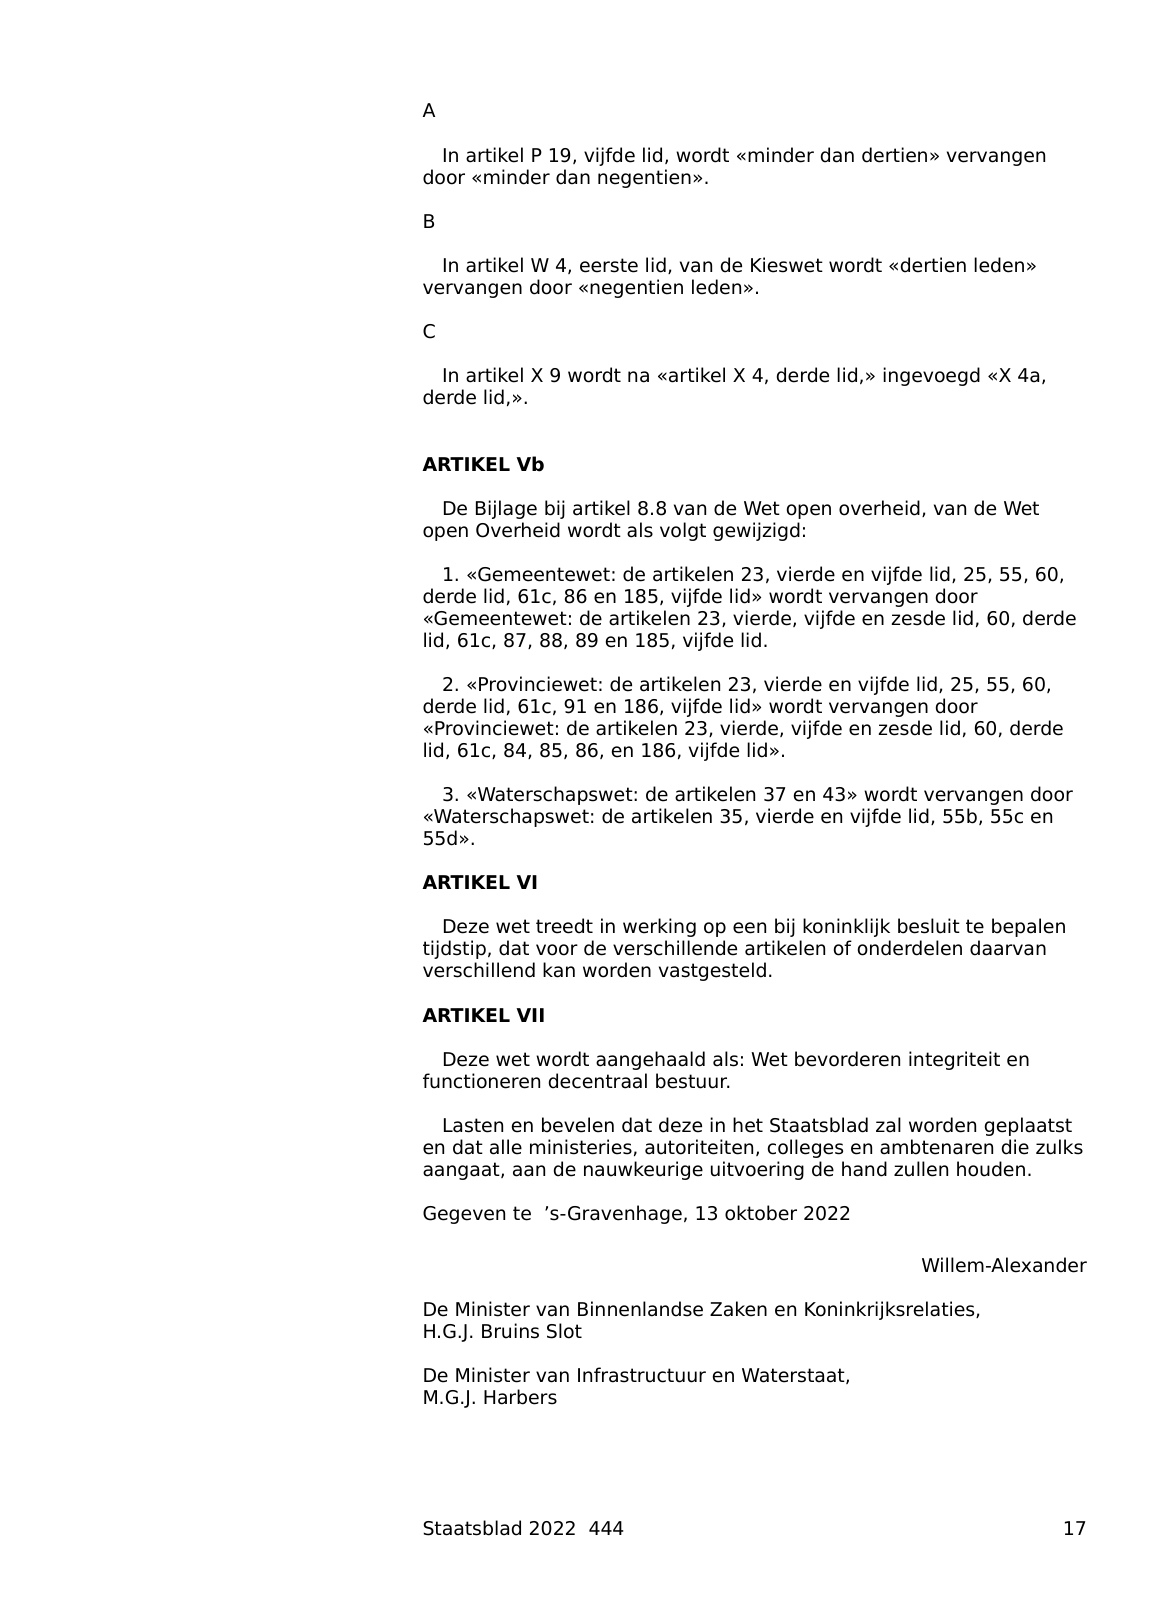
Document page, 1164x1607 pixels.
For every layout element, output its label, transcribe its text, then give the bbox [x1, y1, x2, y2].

text 2. «Provinciewet: de artikelen 23, vierde en vijfde lid, 25, 55, 60, derde lid, 61c, 91 en 186, vijfde lid» wordt vervangen door «Provinciewet: de artikelen 23, vierde, vijfde en zesde lid, 60, derde lid, 61c, 84, 85, 86, en 186, vijfde lid». [422, 674, 1087, 762]
subtitle ARTIKEL VI [422, 872, 1087, 894]
subtitle ARTIKEL Vb [422, 453, 1087, 476]
text C [422, 321, 1087, 343]
text Willem-Alexander [422, 1255, 1087, 1277]
text In artikel X 9 wordt na «artikel X 4, derde lid,» ingevoegd «X 4a, derde lid,». [422, 365, 1087, 409]
text Gegeven te ’s-Gravenhage, 13 oktober 2022 [422, 1203, 1087, 1225]
text 1. «Gemeentewet: de artikelen 23, vierde en vijfde lid, 25, 55, 60, derde lid, 61c, 86 en 185, vijfde lid» wordt vervangen door «Gemeentewet: de artikelen 23, vierde, vijfde en zesde lid, 60, derde lid, 61c, 87, 88, 89 en 185, vijfde lid. [422, 564, 1087, 652]
subtitle ARTIKEL VII [422, 1004, 1087, 1026]
text Deze wet treedt in werking op een bij koninklijk besluit te bepalen tijdstip, dat voor de verschillende artikelen of onderdelen daarvan verschillend kan worden vastgesteld. [422, 916, 1087, 982]
text De Minister van Binnenlandse Zaken en Koninkrijksrelaties, H.G.J. Bruins Slot [422, 1299, 1087, 1343]
text Lasten en bevelen dat deze in het Staatsblad zal worden geplaatst en dat alle ministeries, autoriteiten, colleges en ambtenaren die zulks aangaat, aan de nauwkeurige uitvoering de hand zullen houden. [422, 1115, 1087, 1181]
text In artikel P 19, vijfde lid, wordt «minder dan dertien» vervangen door «minder dan negentien». [422, 144, 1087, 188]
text 3. «Waterschapswet: de artikelen 37 en 43» wordt vervangen door «Waterschapswet: de artikelen 35, vierde en vijfde lid, 55b, 55c en 55d». [422, 784, 1087, 850]
text In artikel W 4, eerste lid, van de Kieswet wordt «dertien leden» vervangen door «negentien leden». [422, 255, 1087, 299]
text De Minister van Infrastructuur en Waterstaat, M.G.J. Harbers [422, 1365, 1087, 1409]
text A [422, 100, 1087, 122]
text De Bijlage bij artikel 8.8 van de Wet open overheid, van de Wet open Overheid wordt als volgt gewijzigd: [422, 498, 1087, 542]
text B [422, 211, 1087, 233]
text Deze wet wordt aangehaald als: Wet bevorderen integriteit en functioneren decentraal bestuur. [422, 1049, 1087, 1093]
